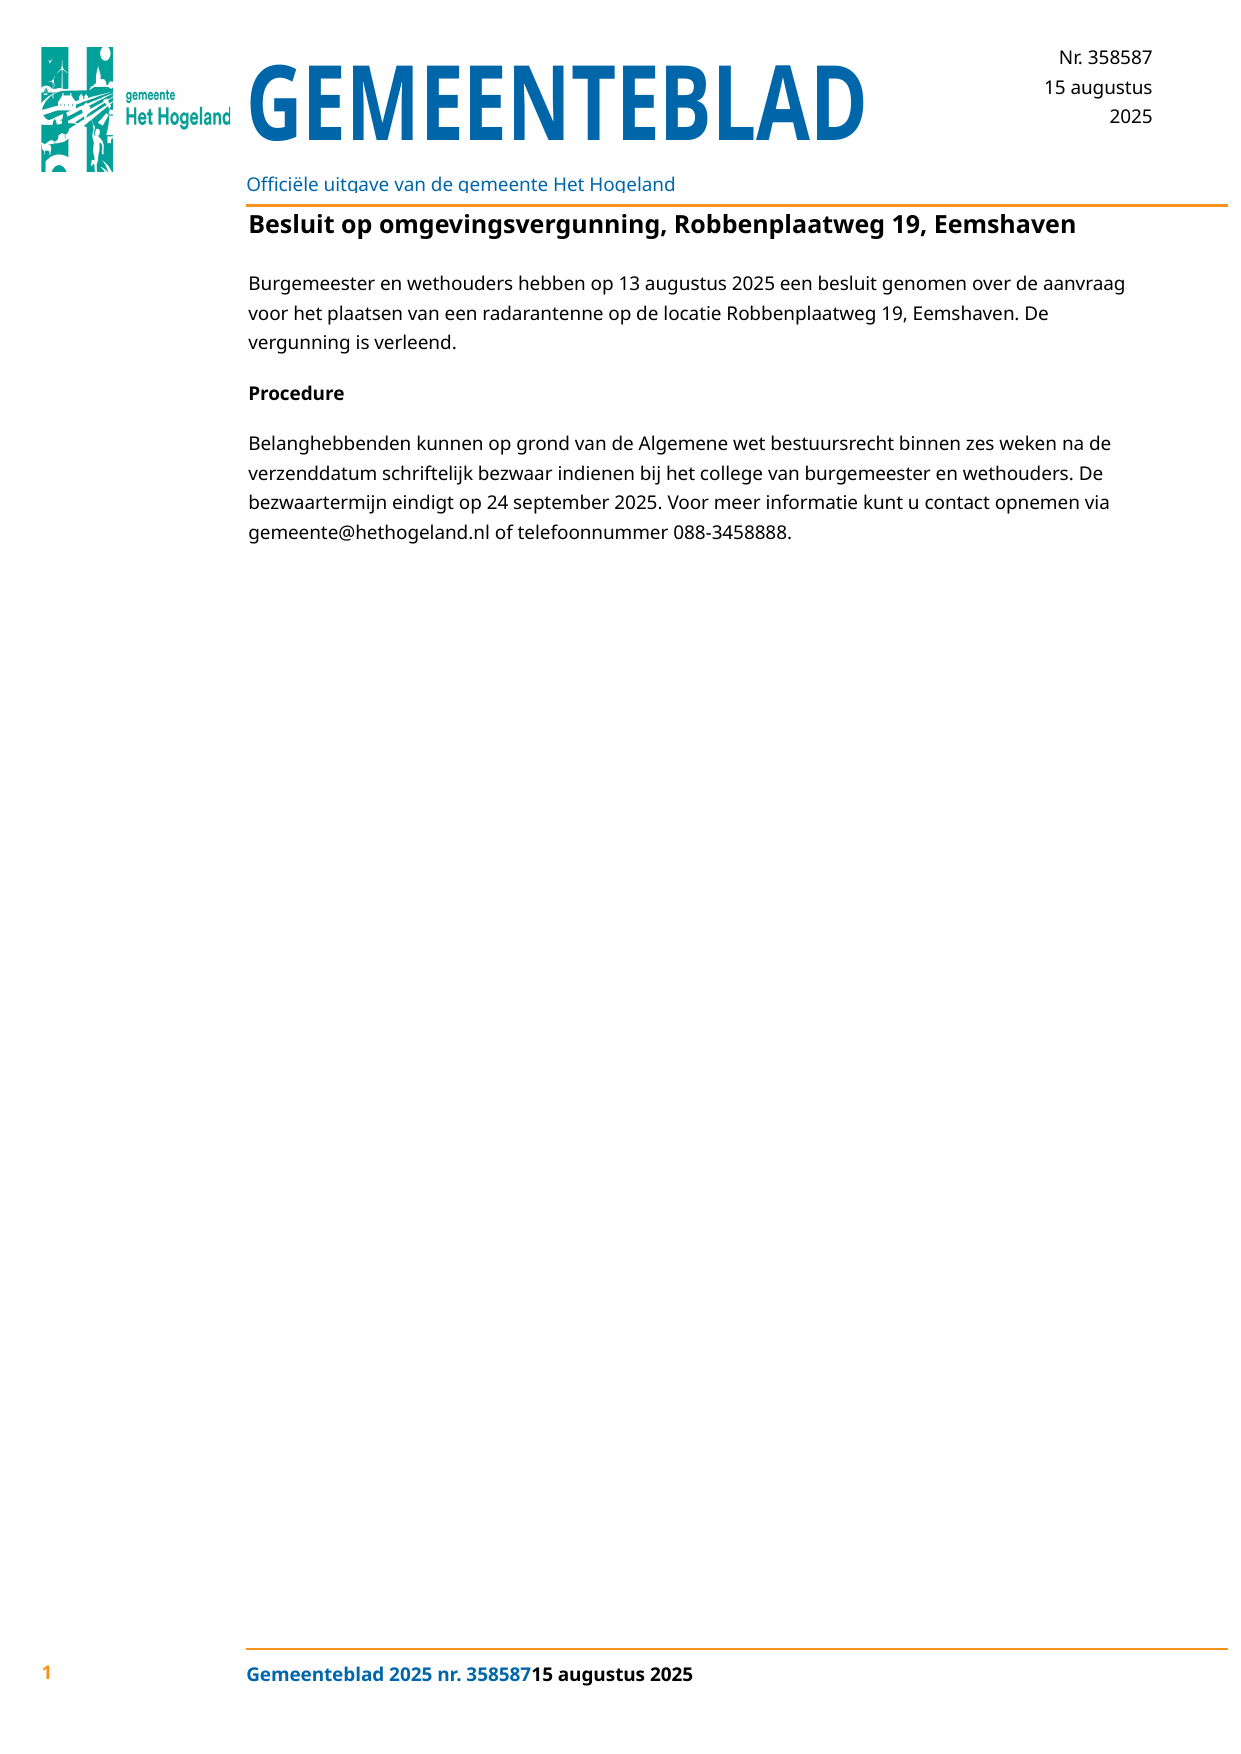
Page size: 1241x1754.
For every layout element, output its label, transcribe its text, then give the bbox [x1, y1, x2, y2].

text Procedure [248, 380, 1152, 406]
text Belanghebbenden kunnen op grond van de Algemene wet bestuursrecht binnen zes weken na de verzenddatum schriftelijk bezwaar indienen bij het college van burgemeester en wethouders. De bezwaartermijn eindigt op 24 september 2025. Voor meer informatie kunt u contact opnemen via gemeente@hethogeland.nl of telefoonnummer 088-3458888. [248, 430, 1152, 545]
text Besluit op omgevingsvergunning, Robbenplaatweg 19, Eemshaven [248, 207, 1152, 241]
picture [41, 47, 231, 172]
text Burgemeester en wethouders hebben op 13 augustus 2025 een besluit genomen over de aanvraag voor het plaatsen van een radarantenne op de locatie Robbenplaatweg 19, Eemshaven. De vergunning is verleend. [248, 270, 1152, 355]
